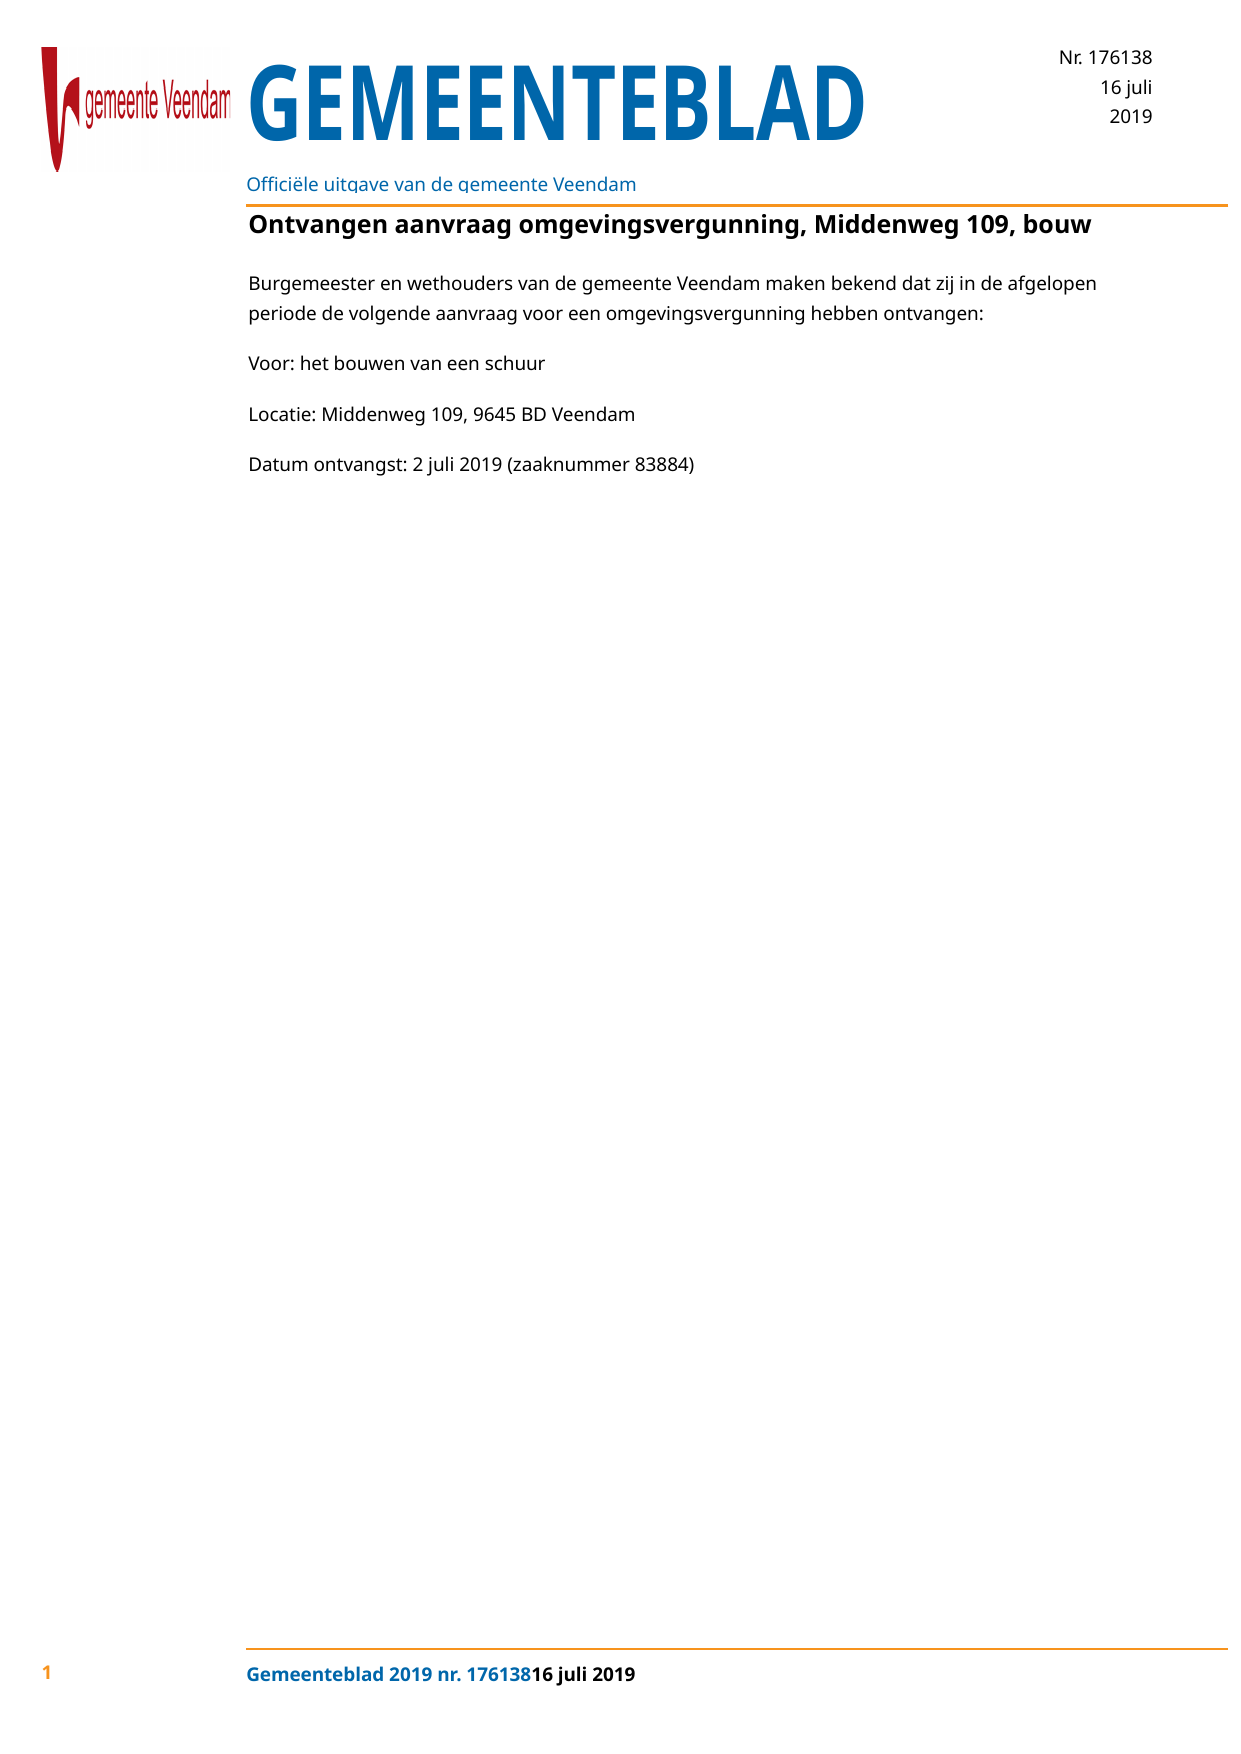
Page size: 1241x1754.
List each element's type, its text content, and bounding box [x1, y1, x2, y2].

text Burgemeester en wethouders van de gemeente Veendam maken bekend dat zij in de afgelopen periode de volgende aanvraag voor een omgevingsvergunning hebben ontvangen: [248, 270, 1152, 326]
text Ontvangen aanvraag omgevingsvergunning, Middenweg 109, bouw [248, 207, 1152, 241]
text Datum ontvangst: 2 juli 2019 (zaaknummer 83884) [248, 451, 1152, 477]
text Locatie: Middenweg 109, 9645 BD Veendam [248, 401, 1152, 426]
text Voor: het bouwen van een schuur [248, 350, 1152, 376]
picture [41, 47, 231, 172]
